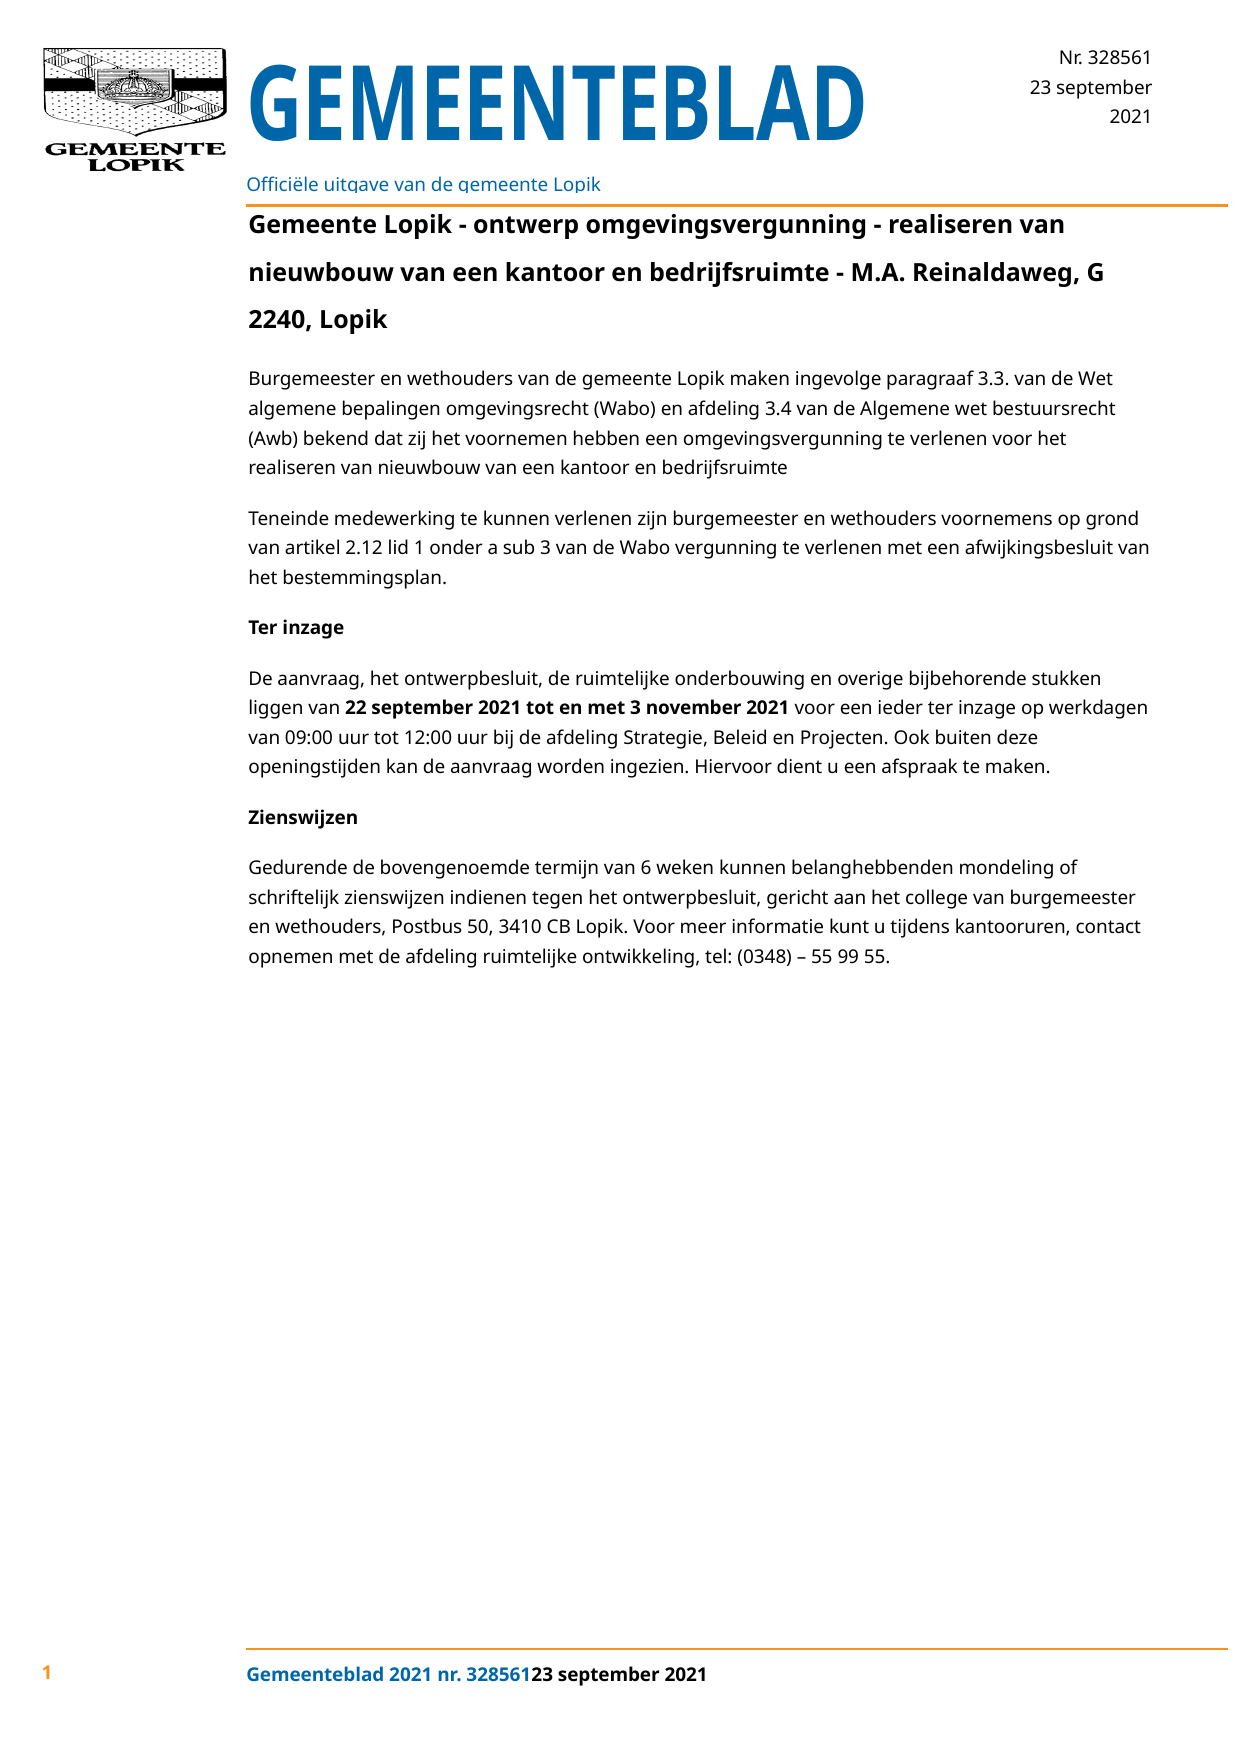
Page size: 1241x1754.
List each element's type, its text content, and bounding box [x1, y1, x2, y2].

text Gemeente Lopik - ontwerp omgevingsvergunning - realiseren van nieuwbouw van een kantoor en bedrijfsruimte - M.A. Reinaldaweg, G 2240, Lopik [248, 207, 1152, 336]
text De aanvraag, het ontwerpbesluit, de ruimtelijke onderbouwing en overige bijbehorende stukken liggen van 22 september 2021 tot en met 3 november 2021 voor een ieder ter inzage op werkdagen van 09:00 uur tot 12:00 uur bij de afdeling Strategie, Beleid en Projecten. Ook buiten deze openingstijden kan de aanvraag worden ingezien. Hiervoor dient u een afspraak te maken. [248, 665, 1152, 779]
text Burgemeester en wethouders van de gemeente Lopik maken ingevolge paragraaf 3.3. van de Wet algemene bepalingen omgevingsrecht (Wabo) en afdeling 3.4 van de Algemene wet bestuursrecht (Awb) bekend dat zij het voornemen hebben een omgevingsvergunning te verlenen voor het realiseren van nieuwbouw van een kantoor en bedrijfsruimte [248, 366, 1152, 480]
text Ter inzage [248, 614, 1152, 640]
picture [41, 47, 231, 172]
text Zienswijzen [248, 804, 1152, 829]
text Teneinde medewerking te kunnen verlenen zijn burgemeester en wethouders voornemens op grond van artikel 2.12 lid 1 onder a sub 3 van de Wabo vergunning te verlenen met een afwijkingsbesluit van het bestemmingsplan. [248, 505, 1152, 589]
text Gedurende de bovengenoemde termijn van 6 weken kunnen belanghebbenden mondeling of schriftelijk zienswijzen indienen tegen het ontwerpbesluit, gericht aan het college van burgemeester en wethouders, Postbus 50, 3410 CB Lopik. Voor meer informatie kunt u tijdens kantooruren, contact opnemen met de afdeling ruimtelijke ontwikkeling, tel: (0348) – 55 99 55. [248, 854, 1152, 969]
